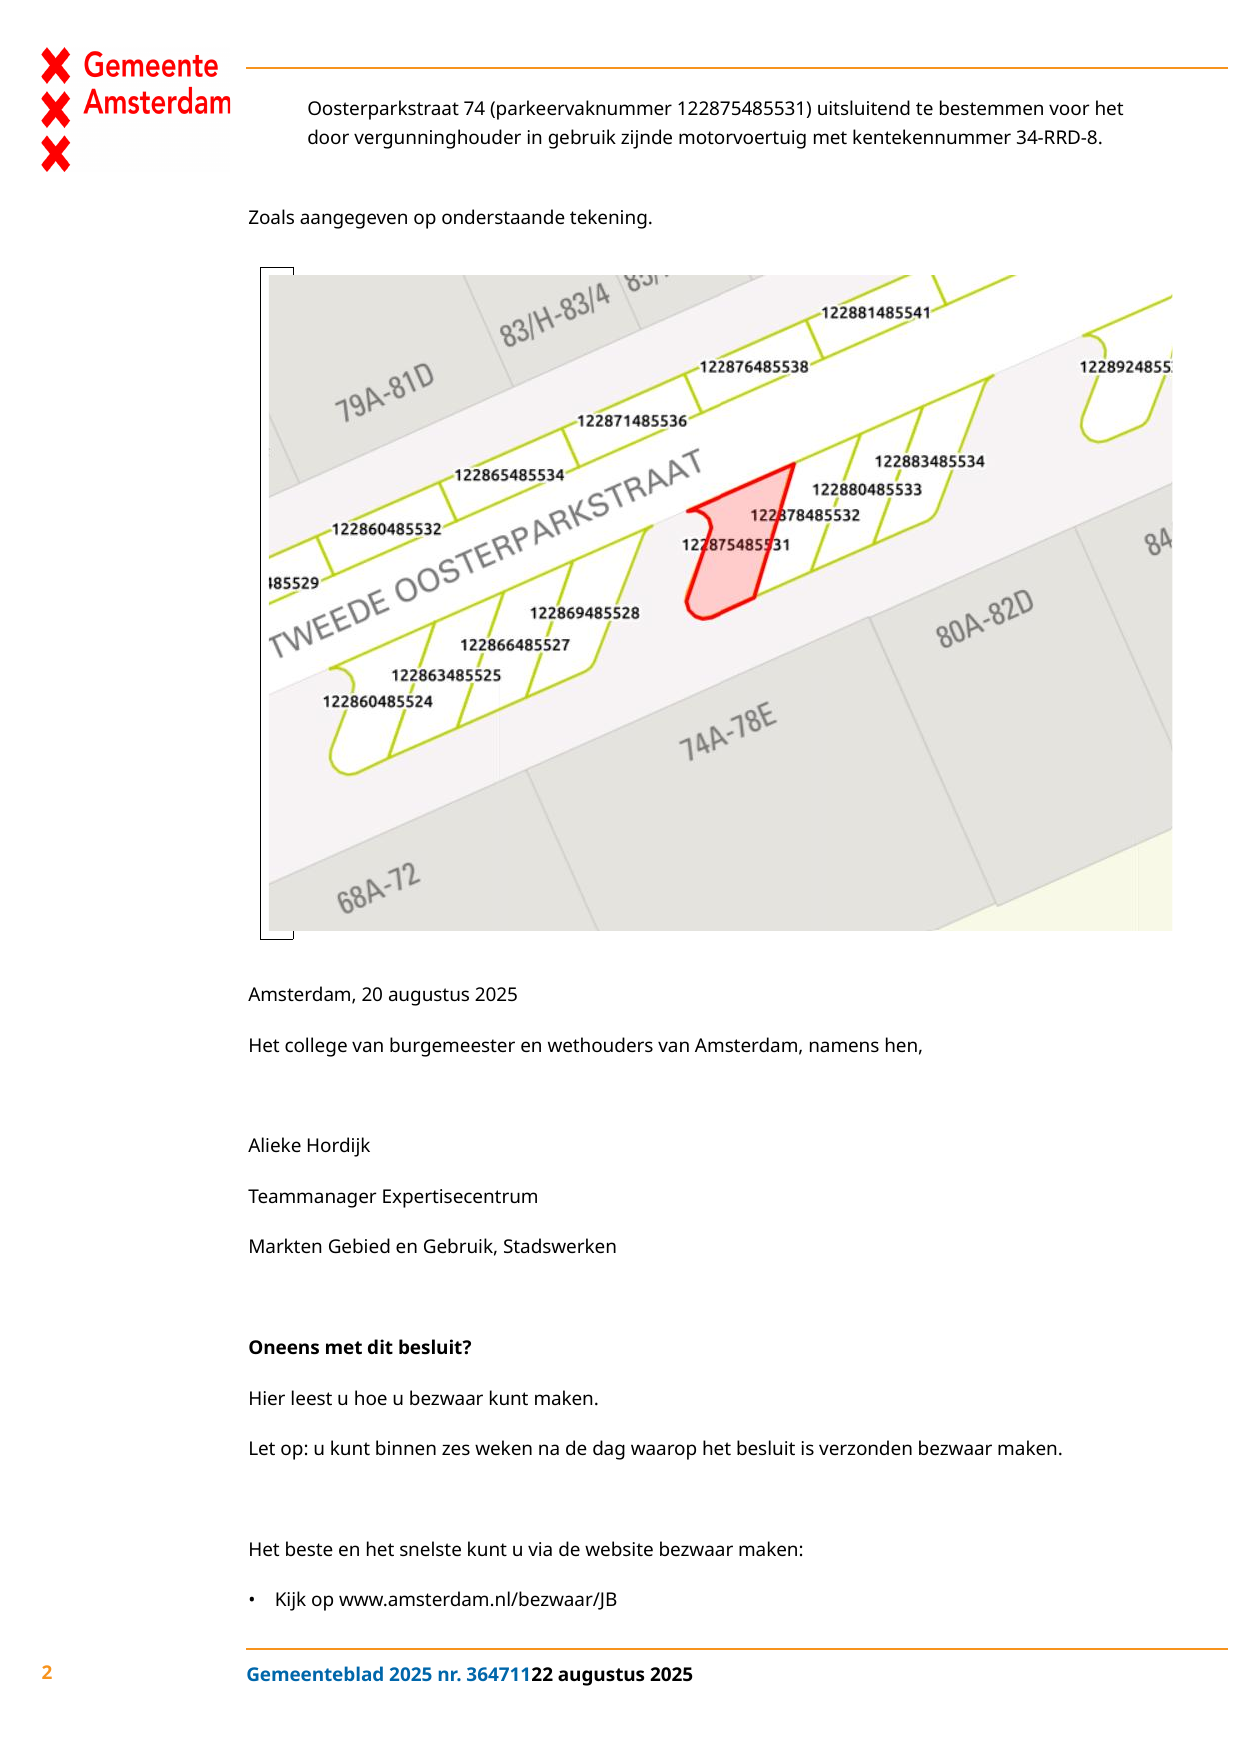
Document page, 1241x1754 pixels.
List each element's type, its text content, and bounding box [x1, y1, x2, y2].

picture [268, 275, 1173, 931]
text Teammanager Expertisecentrum [248, 1183, 1152, 1209]
text Het beste en het snelste kunt u via de website bezwaar maken: [248, 1536, 1152, 1562]
picture [41, 47, 231, 172]
text Amsterdam, 20 augustus 2025 [248, 981, 1152, 1007]
text Hier leest u hoe u bezwaar kunt maken. [248, 1385, 1152, 1410]
text Let op: u kunt binnen zes weken na de dag waarop het besluit is verzonden bezwaar maken. [248, 1435, 1152, 1461]
text Markten Gebied en Gebruik, Stadswerken [248, 1233, 1152, 1259]
text • Kijk op www.amsterdam.nl/bezwaar/JB [248, 1586, 1152, 1612]
text Zoals aangegeven op onderstaande tekening. [248, 204, 1152, 230]
list Oosterparkstraat 74 (parkeervaknummer 122875485531) uitsluitend te bestemmen voor het door vergunninghouder in gebruik zijnde motorvoertuig met kentekennummer 34-RRD-8. [248, 95, 1152, 150]
text Oneens met dit besluit? [248, 1334, 1152, 1360]
text Het college van burgemeester en wethouders van Amsterdam, namens hen, [248, 1032, 1152, 1057]
text Alieke Hordijk [248, 1133, 1152, 1158]
